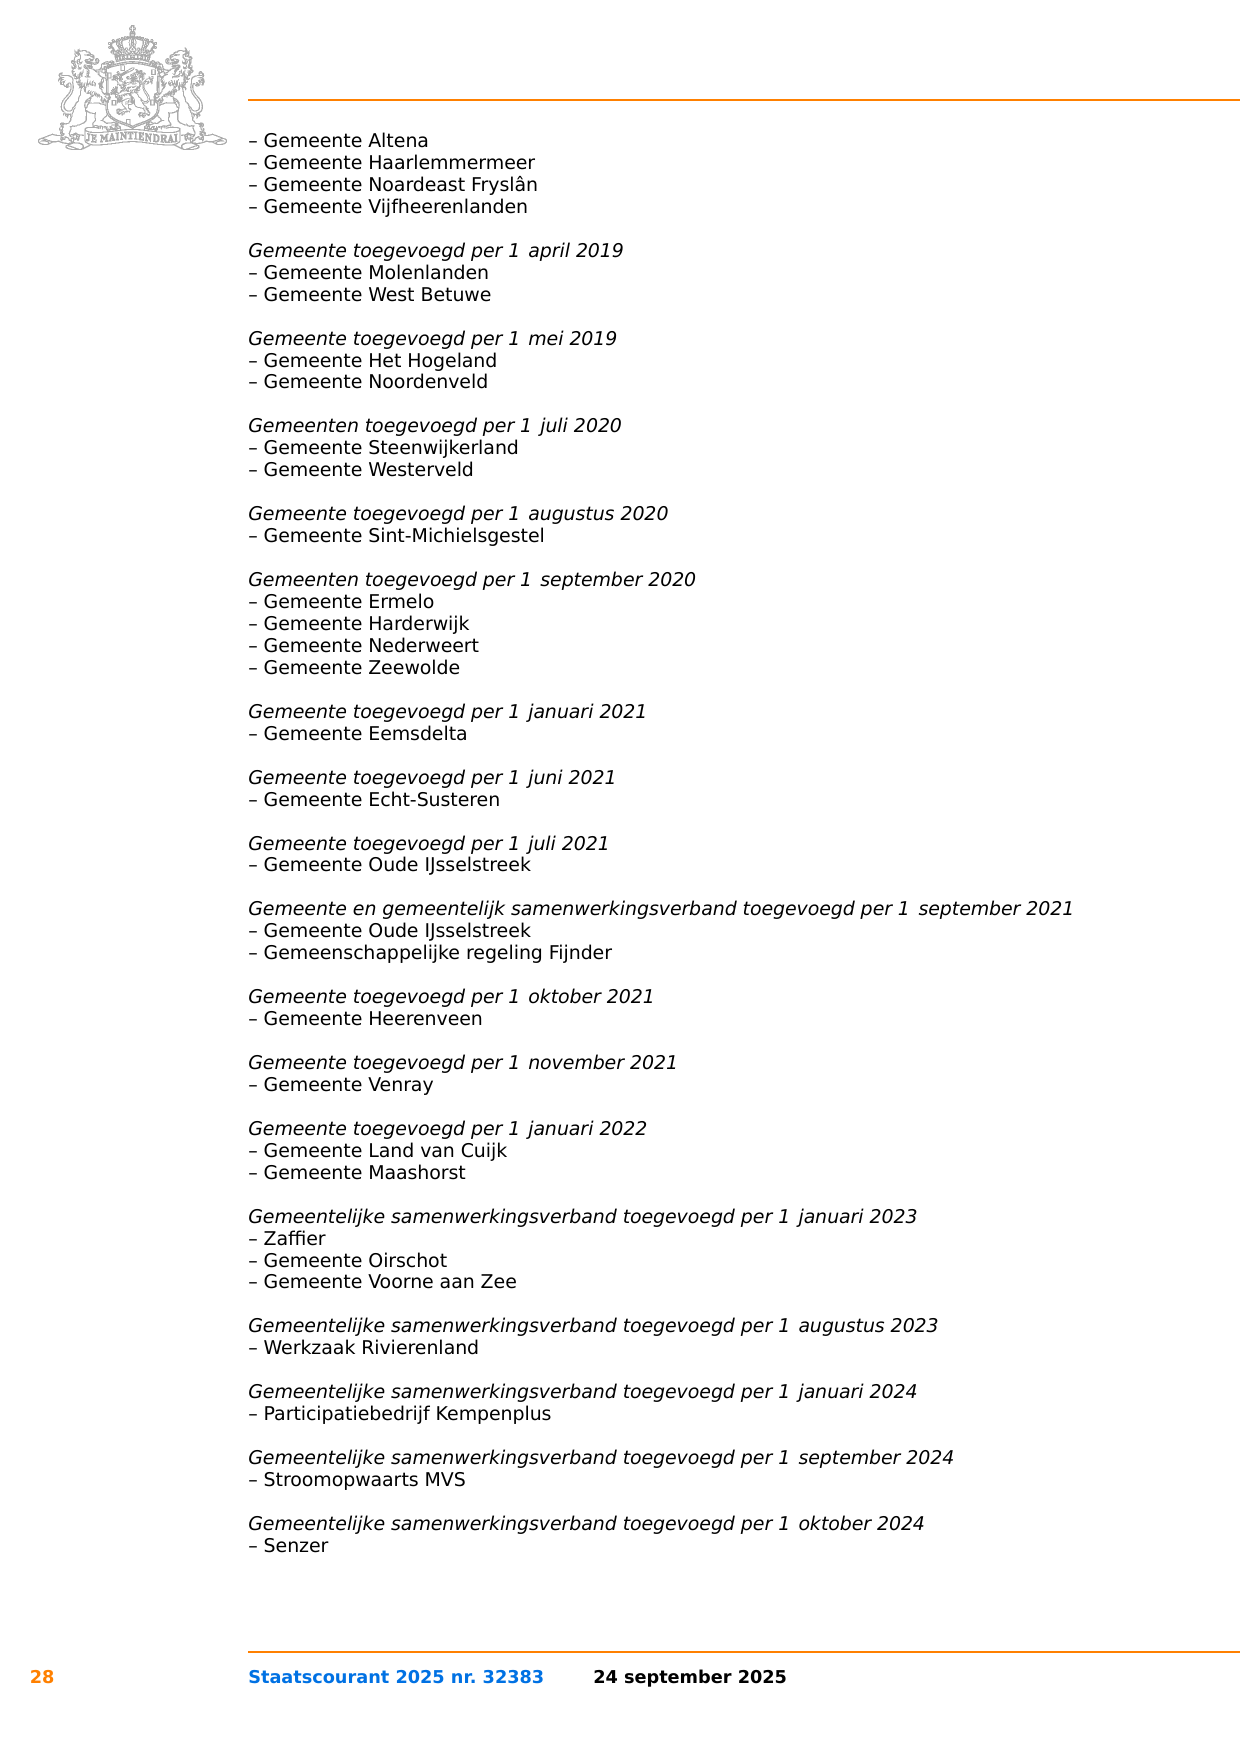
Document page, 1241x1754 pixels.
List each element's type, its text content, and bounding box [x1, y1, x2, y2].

text – Zaffier [248, 1227, 1163, 1249]
text – Participatiebedrijf Kempenplus [248, 1403, 1163, 1425]
text – Gemeente Harderwijk [248, 613, 1163, 635]
text – Gemeente Vijfheerenlanden [248, 196, 1163, 218]
text – Gemeente Oude IJsselstreek [248, 854, 1163, 876]
text – Stroomopwaarts MVS [248, 1469, 1163, 1491]
text – Werkzaak Rivierenland [248, 1337, 1163, 1359]
picture [38, 25, 227, 150]
text – Gemeente Land van Cuijk [248, 1140, 1163, 1162]
text – Gemeente Molenlanden [248, 262, 1163, 284]
text Gemeentelijke samenwerkingsverband toegevoegd per 1 september 2024 [248, 1447, 1163, 1469]
text – Gemeente Maashorst [248, 1162, 1163, 1184]
text – Gemeente West Betuwe [248, 284, 1163, 306]
text – Gemeente Oirschot [248, 1249, 1163, 1271]
text Gemeenten toegevoegd per 1 juli 2020 [248, 415, 1163, 437]
text Gemeente toegevoegd per 1 januari 2022 [248, 1118, 1163, 1140]
text – Gemeente Oude IJsselstreek [248, 920, 1163, 942]
text Gemeente toegevoegd per 1 oktober 2021 [248, 986, 1163, 1008]
text Gemeente toegevoegd per 1 november 2021 [248, 1052, 1163, 1074]
text Gemeentelijke samenwerkingsverband toegevoegd per 1 augustus 2023 [248, 1315, 1163, 1337]
text – Gemeente Ermelo [248, 591, 1163, 613]
text Gemeente toegevoegd per 1 juni 2021 [248, 767, 1163, 788]
text Gemeente toegevoegd per 1 augustus 2020 [248, 503, 1163, 525]
text Gemeentelijke samenwerkingsverband toegevoegd per 1 oktober 2024 [248, 1513, 1163, 1535]
text – Gemeente Haarlemmermeer [248, 152, 1163, 174]
text – Gemeente Westerveld [248, 459, 1163, 481]
text – Gemeente Noordenveld [248, 371, 1163, 393]
text – Gemeente Nederweert [248, 635, 1163, 657]
text Gemeente toegevoegd per 1 mei 2019 [248, 327, 1163, 349]
text – Gemeente Sint-Michielsgestel [248, 525, 1163, 547]
text – Gemeenschappelijke regeling Fijnder [248, 942, 1163, 964]
text Gemeente en gemeentelijk samenwerkingsverband toegevoegd per 1 september 2021 [248, 898, 1163, 920]
text – Gemeente Noardeast Fryslân [248, 174, 1163, 196]
text – Gemeente Zeewolde [248, 657, 1163, 679]
text – Gemeente Steenwijkerland [248, 437, 1163, 459]
text – Gemeente Het Hogeland [248, 349, 1163, 371]
text – Gemeente Heerenveen [248, 1008, 1163, 1030]
text – Gemeente Echt-Susteren [248, 788, 1163, 811]
text – Senzer [248, 1535, 1163, 1557]
text Gemeente toegevoegd per 1 april 2019 [248, 240, 1163, 262]
text Gemeentelijke samenwerkingsverband toegevoegd per 1 januari 2024 [248, 1381, 1163, 1403]
text – Gemeente Altena [248, 130, 1163, 152]
text Gemeente toegevoegd per 1 januari 2021 [248, 701, 1163, 723]
text – Gemeente Voorne aan Zee [248, 1271, 1163, 1293]
text Gemeente toegevoegd per 1 juli 2021 [248, 832, 1163, 854]
text Gemeentelijke samenwerkingsverband toegevoegd per 1 januari 2023 [248, 1206, 1163, 1227]
text Gemeenten toegevoegd per 1 september 2020 [248, 569, 1163, 591]
text – Gemeente Eemsdelta [248, 723, 1163, 745]
text – Gemeente Venray [248, 1074, 1163, 1096]
